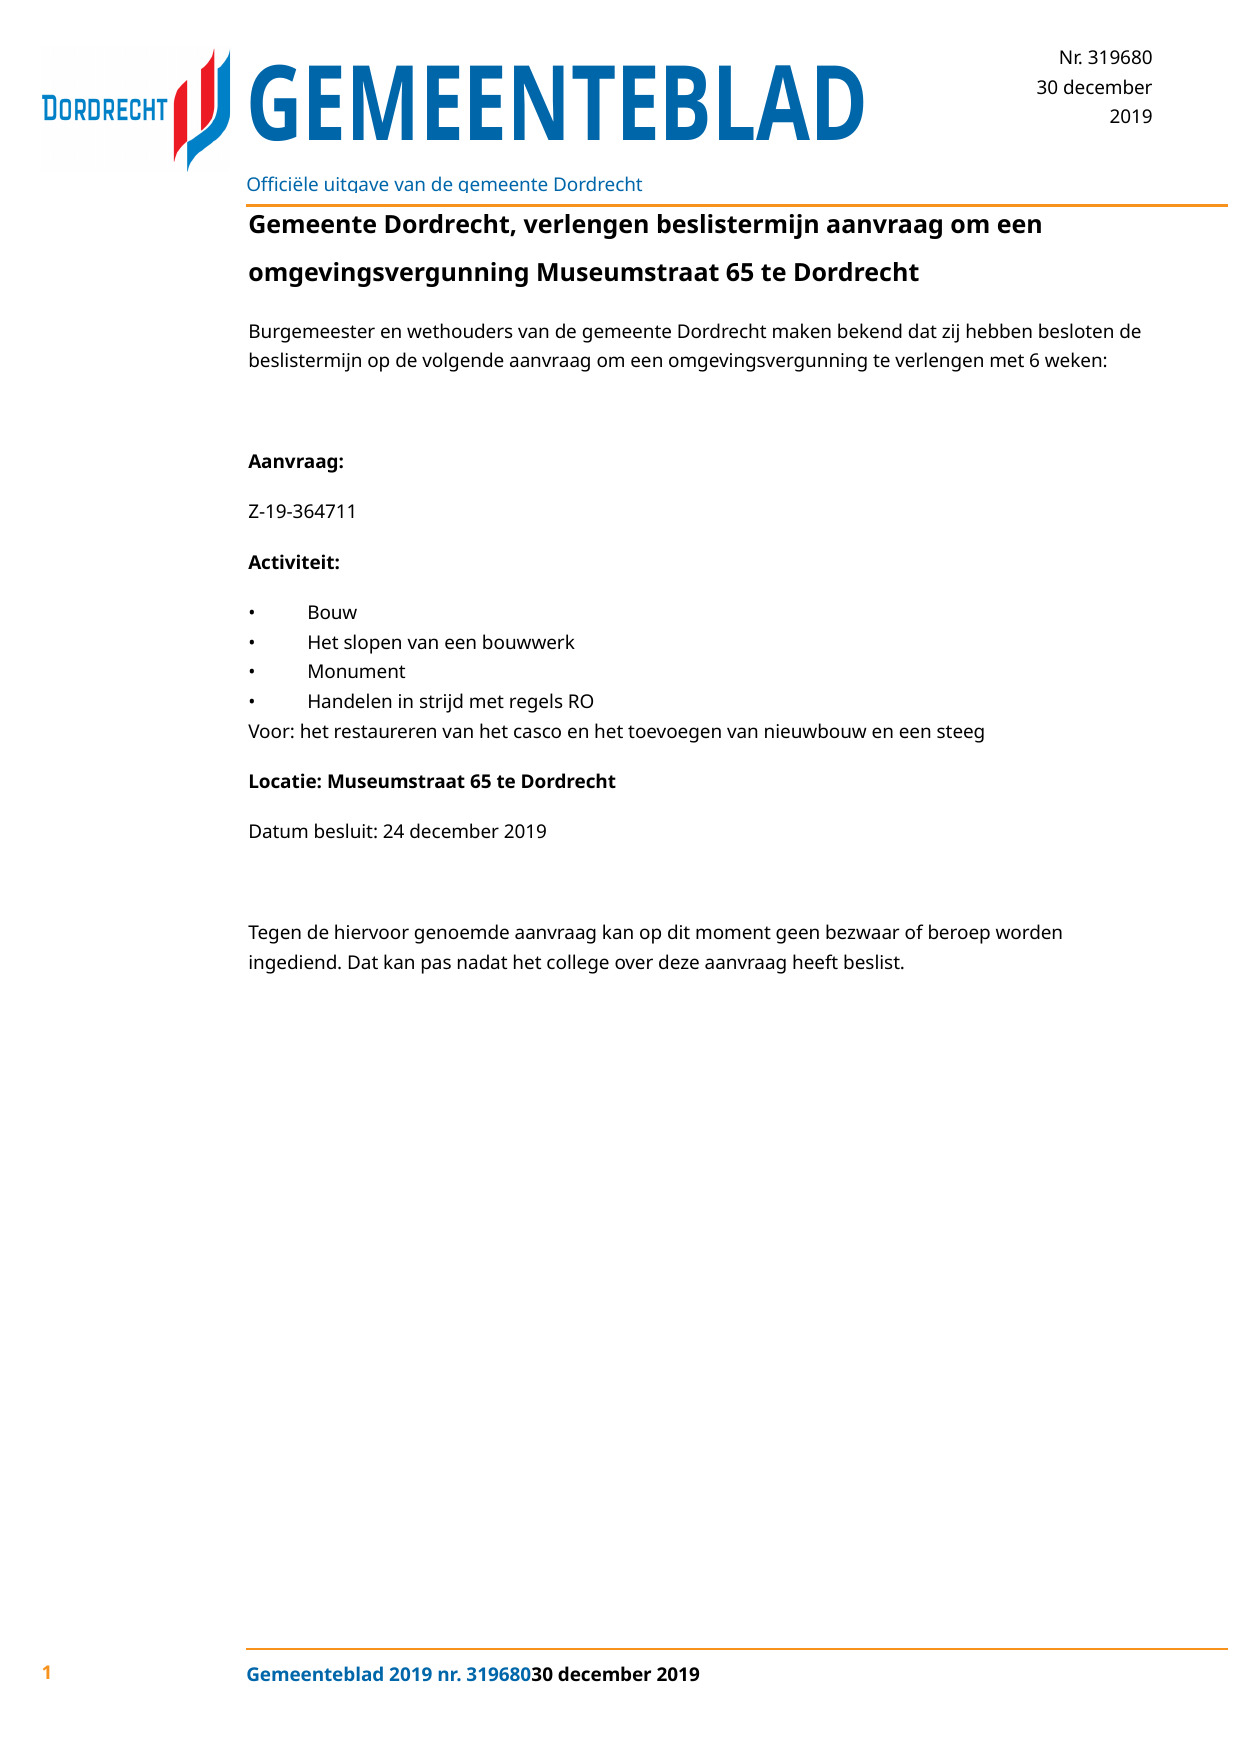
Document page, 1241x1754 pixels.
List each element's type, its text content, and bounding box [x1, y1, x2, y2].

list Handelen in strijd met regels RO [248, 688, 1152, 714]
text Datum besluit: 24 december 2019 [248, 819, 1152, 844]
text Activiteit: [248, 549, 1152, 575]
list Het slopen van een bouwwerk [248, 629, 1152, 655]
list Bouw [248, 599, 1152, 625]
text Gemeente Dordrecht, verlengen beslistermijn aanvraag om een omgevingsvergunning Museumstraat 65 te Dordrecht [248, 207, 1152, 288]
list Monument [248, 659, 1152, 684]
text Locatie: Museumstraat 65 te Dordrecht [248, 768, 1152, 794]
text Z-19-364711 [248, 499, 1152, 524]
text Aanvraag: [248, 448, 1152, 474]
text Tegen de hiervoor genoemde aanvraag kan op dit moment geen bezwaar of beroep worden ingediend. Dat kan pas nadat het college over deze aanvraag heeft beslist. [248, 919, 1152, 975]
text Burgemeester en wethouders van de gemeente Dordrecht maken bekend dat zij hebben besloten de beslistermijn op de volgende aanvraag om een omgevingsvergunning te verlengen met 6 weken: [248, 318, 1152, 373]
text Voor: het restaureren van het casco en het toevoegen van nieuwbouw en een steeg [248, 718, 1152, 744]
picture [41, 47, 231, 172]
